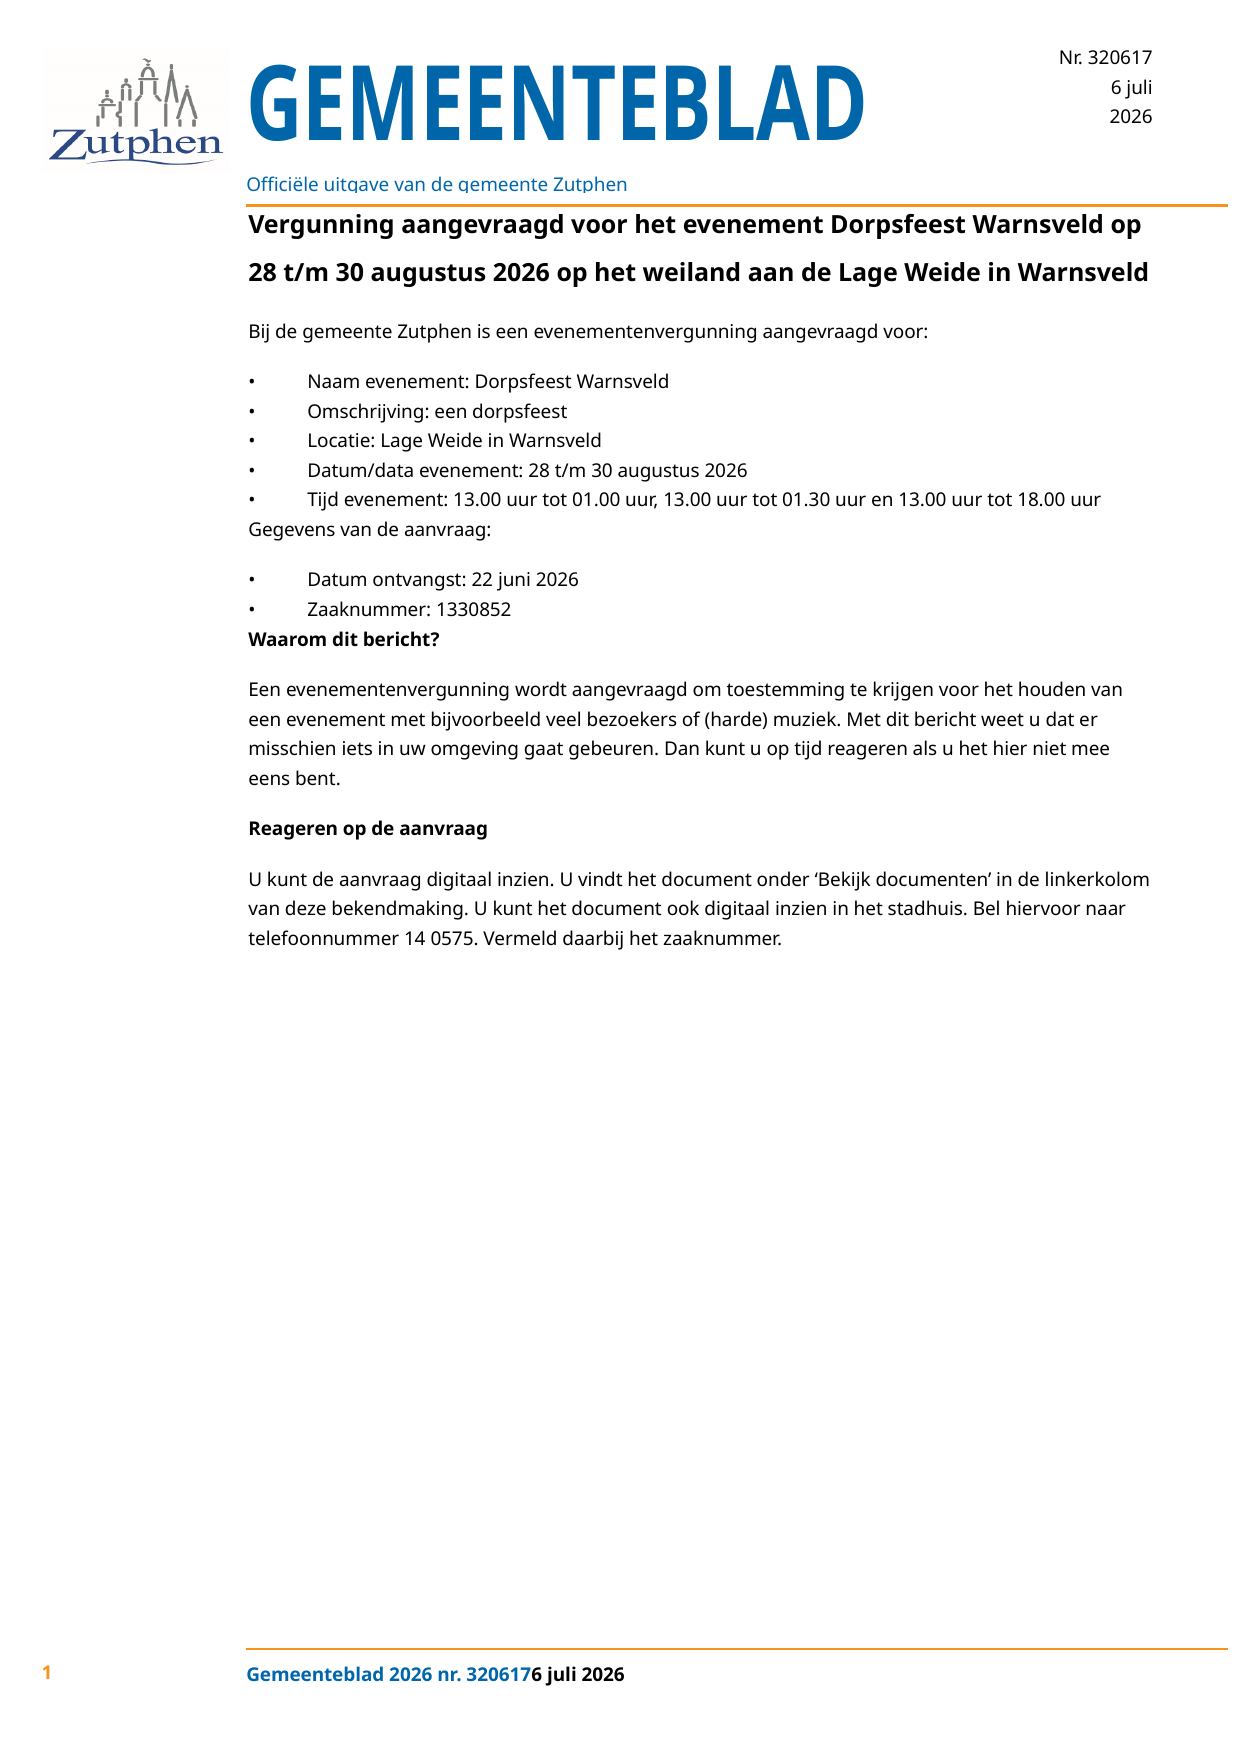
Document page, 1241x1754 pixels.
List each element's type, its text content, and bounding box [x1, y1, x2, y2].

text Bij de gemeente Zutphen is een evenementenvergunning aangevraagd voor: [248, 318, 1152, 344]
list Locatie: Lage Weide in Warnsveld [248, 427, 1152, 453]
list Zaaknummer: 1330852 [248, 596, 1152, 622]
text U kunt de aanvraag digitaal inzien. U vindt het document onder ‘Bekijk documenten’ in de linkerkolom van deze bekendmaking. U kunt het document ook digitaal inzien in het stadhuis. Bel hiervoor naar telefoonnummer 14 0575. Vermeld daarbij het zaaknummer. [248, 866, 1152, 951]
text Waarom dit bericht? [248, 626, 1152, 652]
list Omschrijving: een dorpsfeest [248, 398, 1152, 424]
list Datum/data evenement: 28 t/m 30 augustus 2026 [248, 457, 1152, 483]
text Vergunning aangevraagd voor het evenement Dorpsfeest Warnsveld op 28 t/m 30 augustus 2026 op het weiland aan de Lage Weide in Warnsveld [248, 207, 1152, 288]
text Gegevens van de aanvraag: [248, 516, 1152, 542]
list Naam evenement: Dorpsfeest Warnsveld [248, 368, 1152, 394]
text Een evenementenvergunning wordt aangevraagd om toestemming te krijgen voor het houden van een evenement met bijvoorbeeld veel bezoekers of (harde) muziek. Met dit bericht weet u dat er misschien iets in uw omgeving gaat gebeuren. Dan kunt u op tijd reageren als u het hier niet mee eens bent. [248, 676, 1152, 791]
picture [41, 47, 231, 172]
list Datum ontvangst: 22 juni 2026 [248, 567, 1152, 592]
text Reageren op de aanvraag [248, 815, 1152, 841]
list Tijd evenement: 13.00 uur tot 01.00 uur, 13.00 uur tot 01.30 uur en 13.00 uur tot 18.00 uur [248, 487, 1152, 512]
